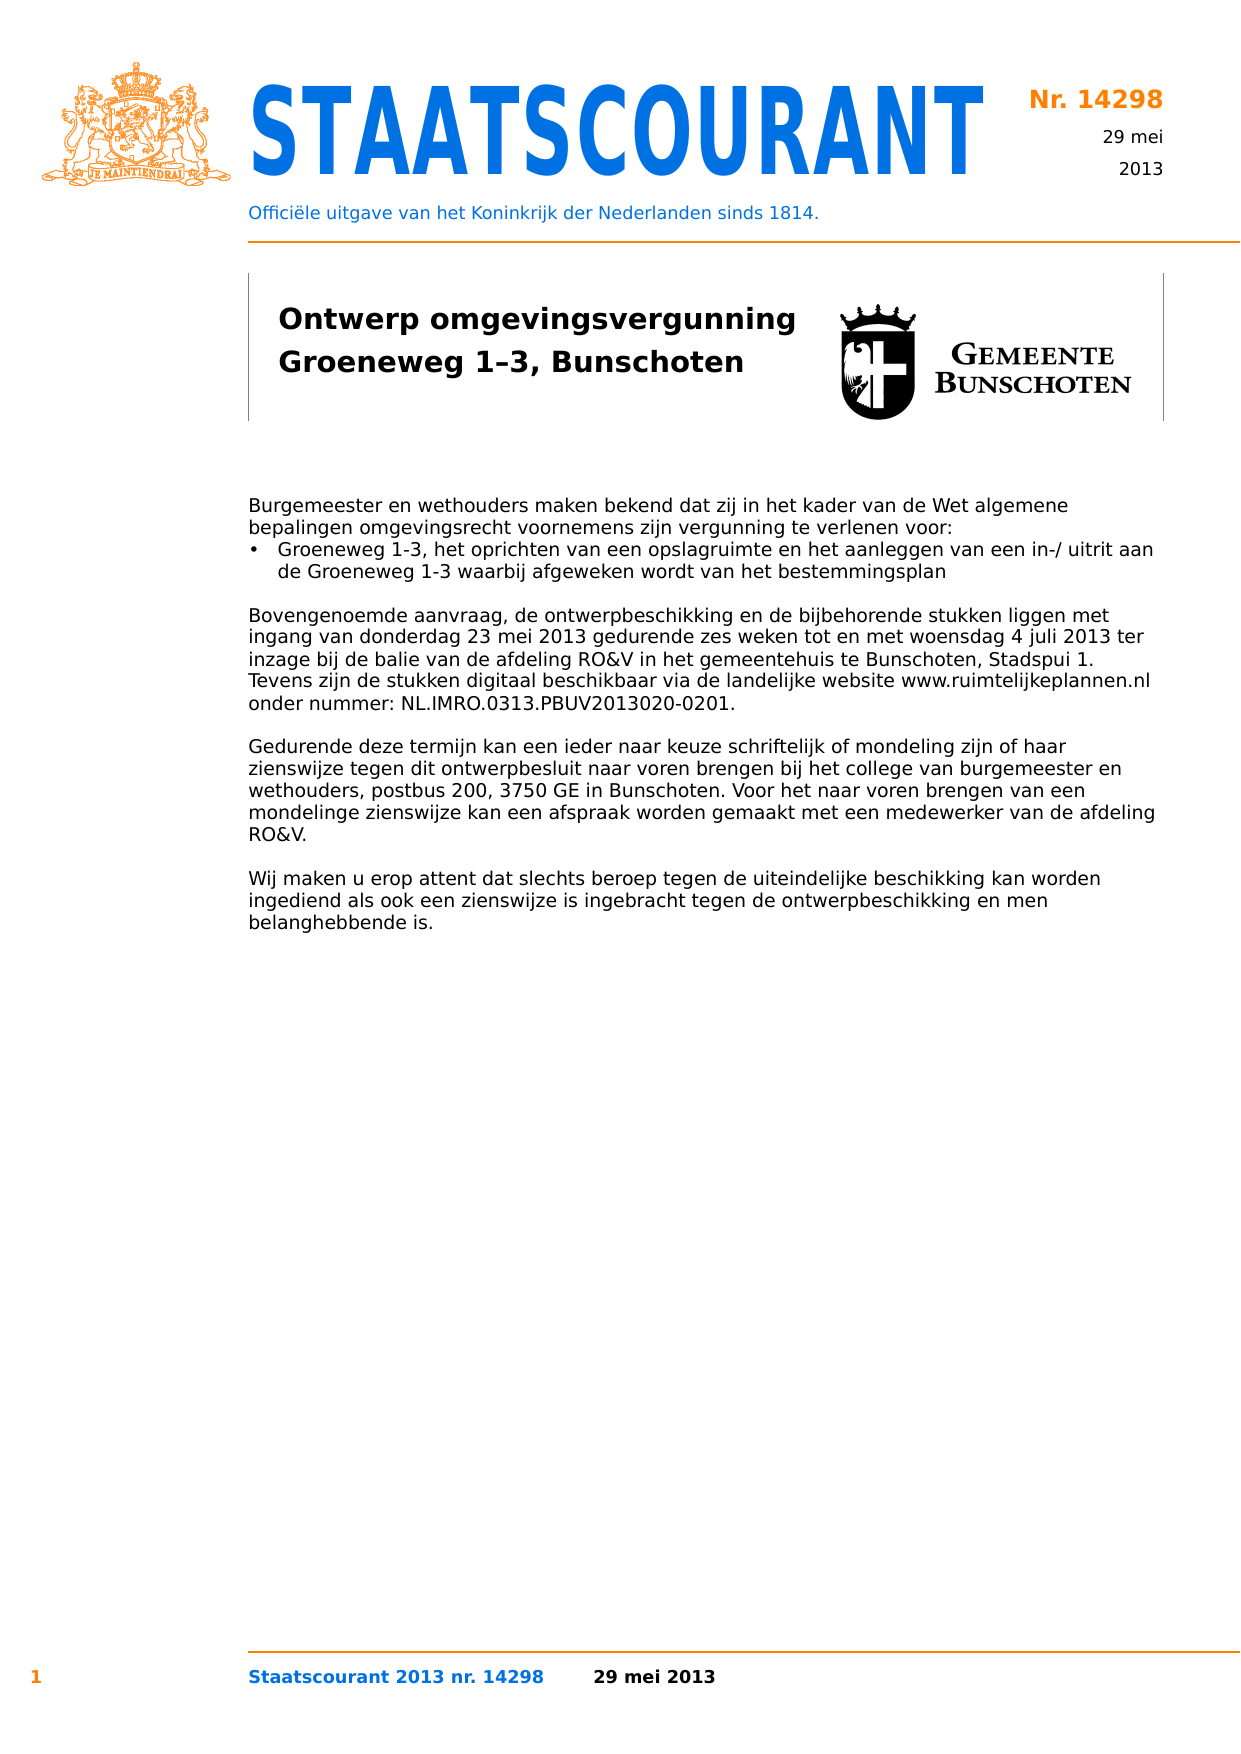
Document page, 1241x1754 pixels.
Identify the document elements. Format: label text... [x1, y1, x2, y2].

text • Groeneweg 1-3, het oprichten van een opslagruimte en het aanleggen van een in-/ uitrit aan de Groeneweg 1-3 waarbij afgeweken wordt van het bestemmingsplan [248, 539, 1163, 583]
picture [838, 302, 1134, 421]
picture [41, 62, 231, 186]
table_cell 29 mei [998, 121, 1240, 153]
table_cell Officiële uitgave van het Koninkrijk der Nederlanden sinds 1814. [248, 203, 1240, 241]
table_header STAATSCOURANT [248, 62, 998, 203]
table_cell 2013 [998, 153, 1240, 203]
subtitle Ontwerp omgevingsvergunning Groeneweg 1–3, Bunschoten [249, 273, 1163, 421]
text Gedurende deze termijn kan een ieder naar keuze schriftelijk of mondeling zijn of haar zienswijze tegen dit ontwerpbesluit naar voren brengen bij het college van burgemeester en wethouders, postbus 200, 3750 GE in Bunschoten. Voor het naar voren brengen van een mondelinge zienswijze kan een afspraak worden gemaakt met een medewerker van de afdeling RO&V. [248, 736, 1163, 846]
table_header [25, 62, 248, 241]
text Burgemeester en wethouders maken bekend dat zij in het kader van de Wet algemene bepalingen omgevingsrecht voornemens zijn vergunning te verlenen voor: [248, 495, 1163, 539]
text Wij maken u erop attent dat slechts beroep tegen de uiteindelijke beschikking kan worden ingediend als ook een zienswijze is ingebracht tegen de ontwerpbeschikking en men belanghebbende is. [248, 868, 1163, 934]
text Bovengenoemde aanvraag, de ontwerpbeschikking en de bijbehorende stukken liggen met ingang van donderdag 23 mei 2013 gedurende zes weken tot en met woensdag 4 juli 2013 ter inzage bij de balie van de afdeling RO&V in het gemeentehuis te Bunschoten, Stadspui 1. Tevens zijn de stukken digitaal beschikbaar via de landelijke website www.ruimtelijkeplannen.nl onder nummer: NL.IMRO.0313.PBUV2013020-0201. [248, 604, 1163, 714]
table_header Nr. 14298 [998, 62, 1240, 121]
